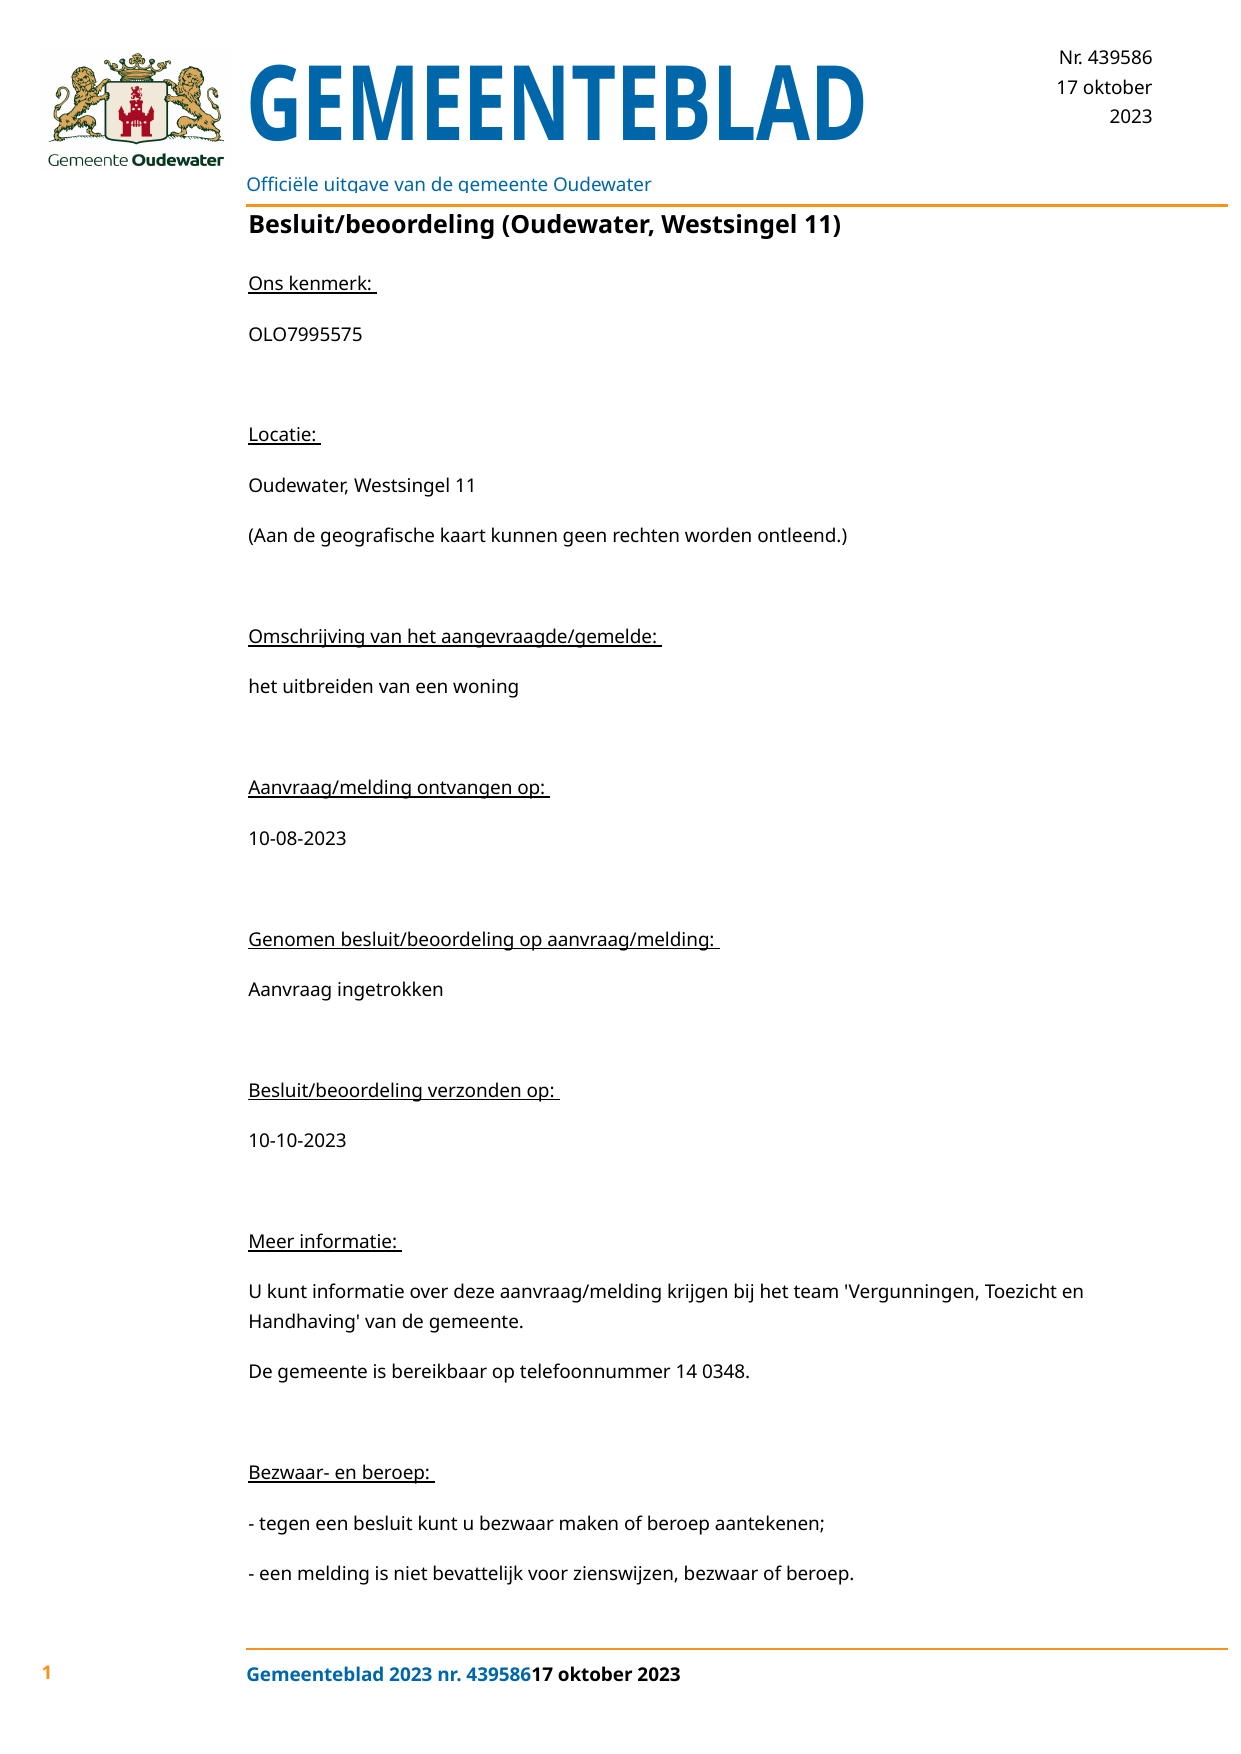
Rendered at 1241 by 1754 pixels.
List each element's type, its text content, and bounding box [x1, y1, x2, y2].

text Meer informatie: [248, 1228, 1152, 1254]
text Ons kenmerk: [248, 270, 1152, 296]
text - een melding is niet bevattelijk voor zienswijzen, bezwaar of beroep. [248, 1560, 1152, 1586]
text 10-08-2023 [248, 825, 1152, 851]
text Omschrijving van het aangevraagde/gemelde: [248, 623, 1152, 649]
text Besluit/beoordeling (Oudewater, Westsingel 11) [248, 207, 1152, 241]
text 10-10-2023 [248, 1127, 1152, 1153]
text OLO7995575 [248, 321, 1152, 346]
picture [41, 47, 231, 172]
text Genomen besluit/beoordeling op aanvraag/melding: [248, 926, 1152, 951]
text het uitbreiden van een woning [248, 674, 1152, 699]
text Bezwaar- en beroep: [248, 1459, 1152, 1485]
text U kunt informatie over deze aanvraag/melding krijgen bij het team 'Vergunningen, Toezicht en Handhaving' van de gemeente. [248, 1279, 1152, 1334]
text - tegen een besluit kunt u bezwaar maken of beroep aantekenen; [248, 1510, 1152, 1536]
text Oudewater, Westsingel 11 [248, 472, 1152, 498]
text Aanvraag ingetrokken [248, 976, 1152, 1002]
text (Aan de geografische kaart kunnen geen rechten worden ontleend.) [248, 522, 1152, 548]
text De gemeente is bereikbaar op telefoonnummer 14 0348. [248, 1359, 1152, 1384]
text Locatie: [248, 422, 1152, 447]
text Aanvraag/melding ontvangen op: [248, 774, 1152, 800]
text Besluit/beoordeling verzonden op: [248, 1077, 1152, 1103]
